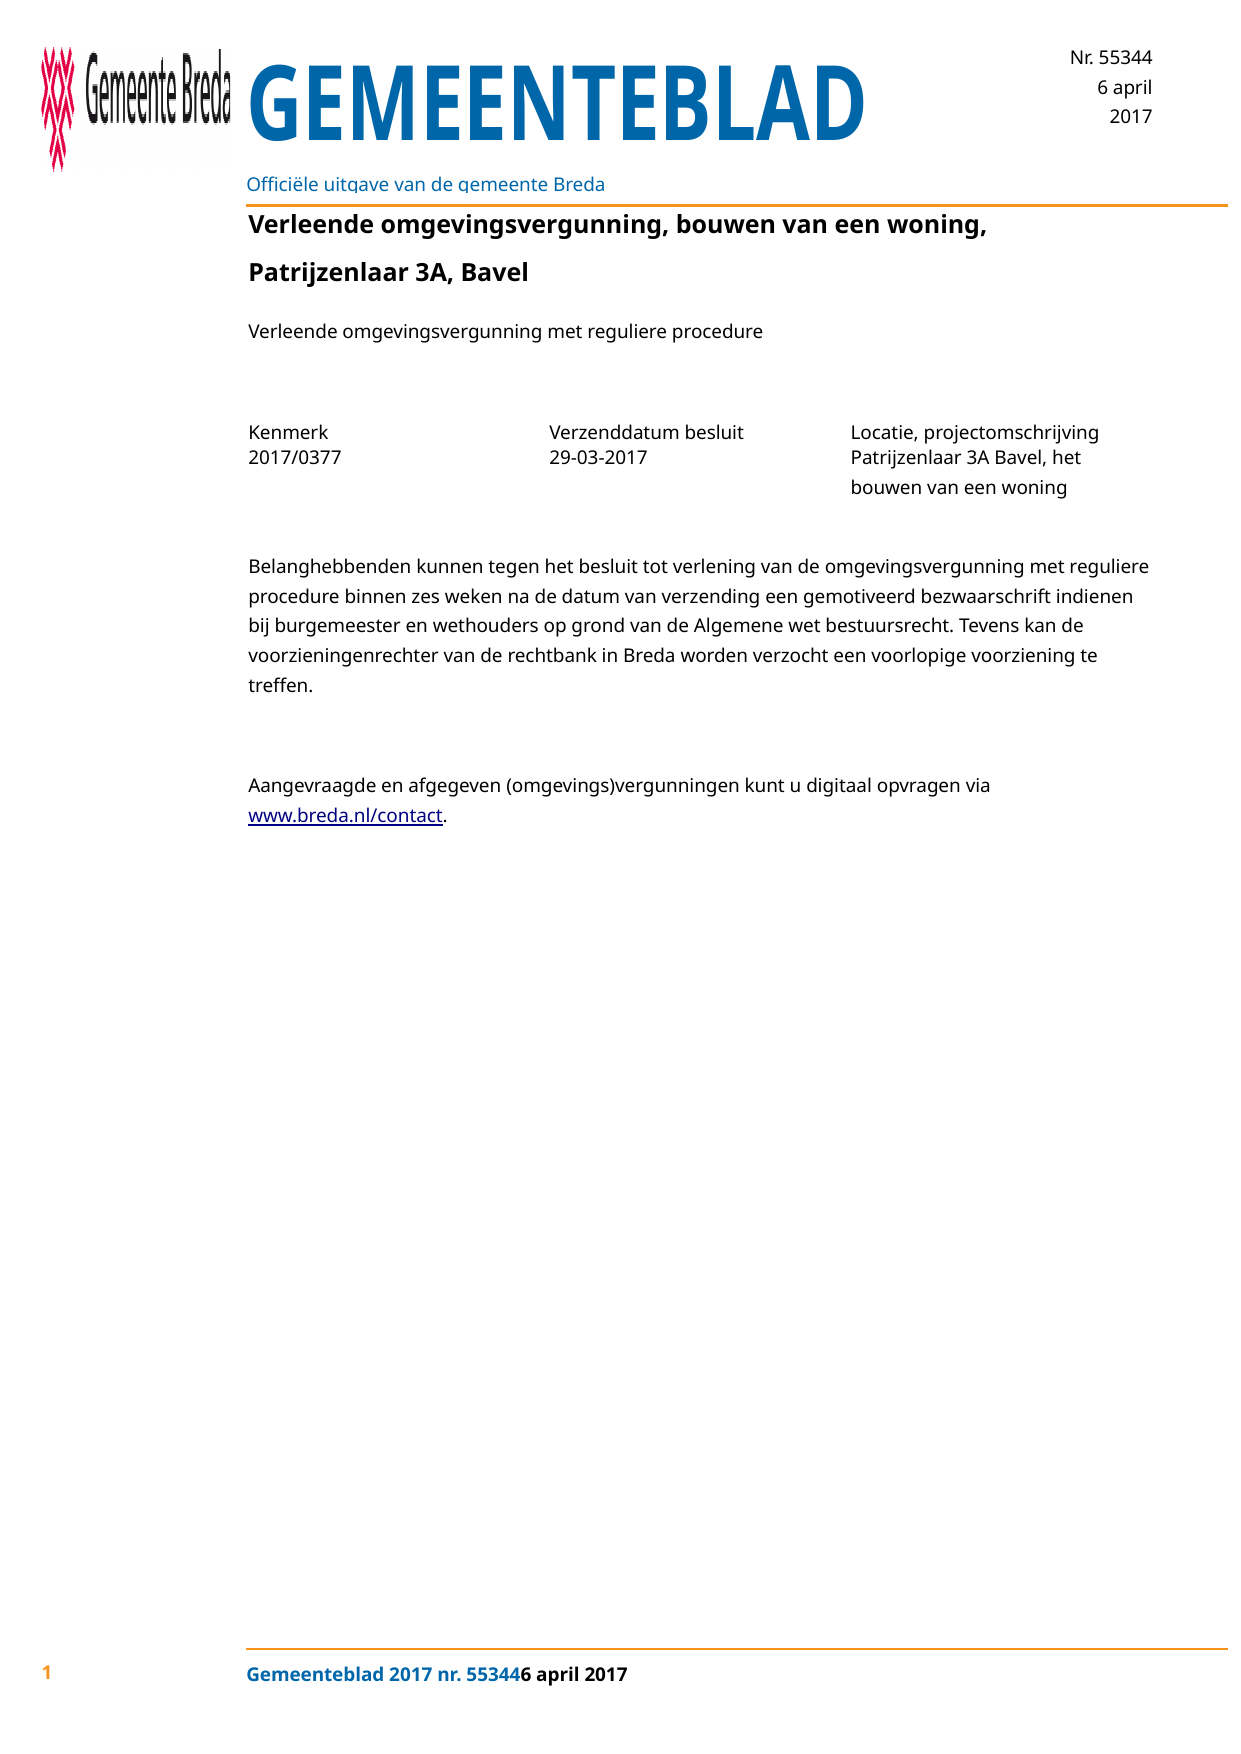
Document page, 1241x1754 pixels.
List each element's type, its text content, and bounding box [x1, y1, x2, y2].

text Aangevraagde en afgegeven (omgevings)vergunningen kunt u digitaal opvragen via www.breda.nl/contact. [248, 773, 1152, 828]
table_cell 29-03-2017 [549, 445, 850, 500]
text Verleende omgevingsvergunning met reguliere procedure [248, 318, 1152, 344]
text Belanghebbenden kunnen tegen het besluit tot verlening van de omgevingsvergunning met reguliere procedure binnen zes weken na de datum van verzending een gemotiveerd bezwaarschrift indienen bij burgemeester en wethouders op grond van de Algemene wet bestuursrecht. Tevens kan de voorzieningenrechter van de rechtbank in Breda worden verzocht een voorlopige voorziening te treffen. [248, 553, 1152, 698]
table_cell 2017/0377 [248, 445, 549, 500]
text Verleende omgevingsvergunning, bouwen van een woning, Patrijzenlaar 3A, Bavel [248, 207, 1152, 288]
table_header Verzenddatum besluit [549, 419, 850, 444]
table_header Locatie, projectomschrijving [850, 419, 1152, 444]
table_cell Patrijzenlaar 3A Bavel, het bouwen van een woning [850, 445, 1152, 500]
table_header Kenmerk [248, 419, 549, 444]
picture [41, 47, 231, 172]
